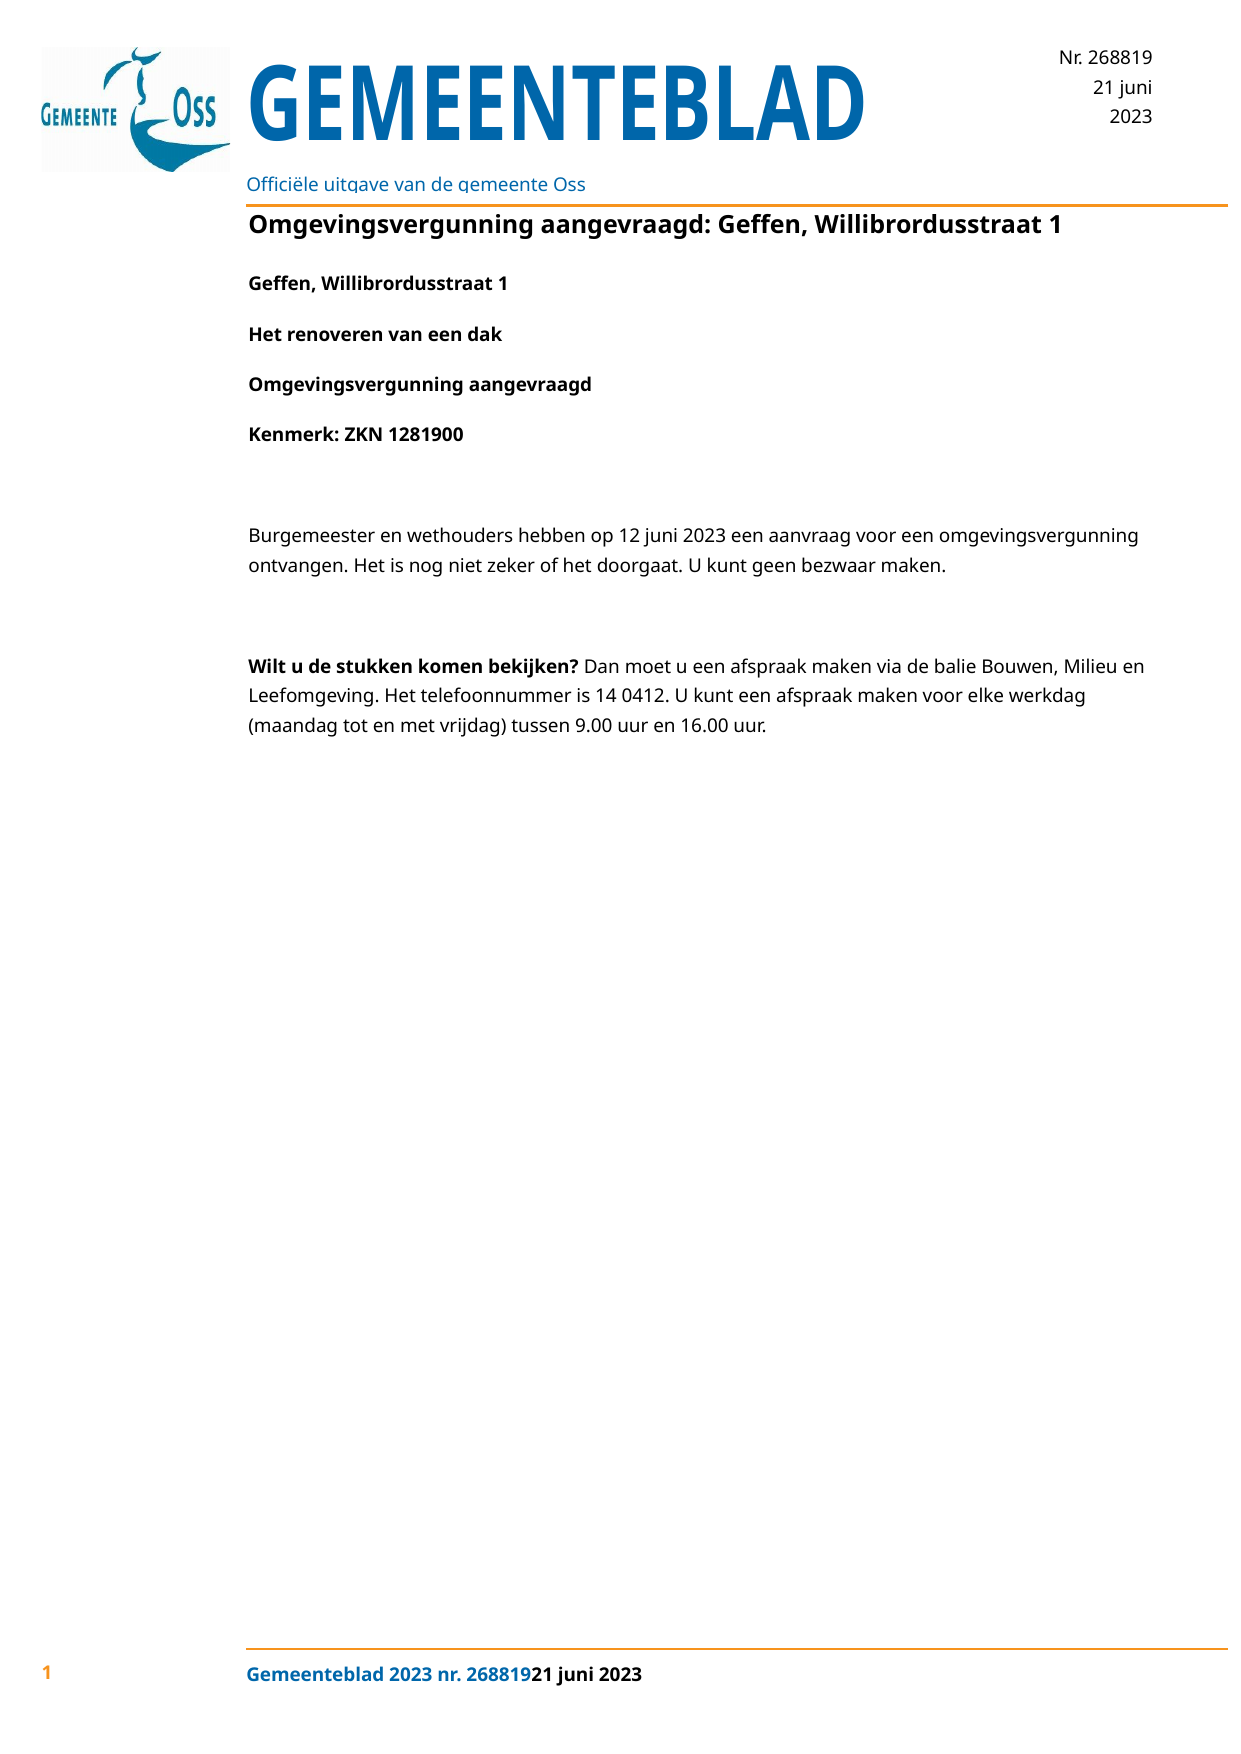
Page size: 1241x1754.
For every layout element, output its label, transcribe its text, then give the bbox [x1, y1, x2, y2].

text Geffen, Willibrordusstraat 1 [248, 270, 1152, 296]
picture [41, 47, 231, 172]
text Burgemeester en wethouders hebben op 12 juni 2023 een aanvraag voor een omgevingsvergunning ontvangen. Het is nog niet zeker of het doorgaat. U kunt geen bezwaar maken. [248, 522, 1152, 578]
text Omgevingsvergunning aangevraagd: Geffen, Willibrordusstraat 1 [248, 207, 1152, 241]
text Omgevingsvergunning aangevraagd [248, 371, 1152, 397]
text Kenmerk: ZKN 1281900 [248, 422, 1152, 447]
text Wilt u de stukken komen bekijken? Dan moet u een afspraak maken via de balie Bouwen, Milieu en Leefomgeving. Het telefoonnummer is 14 0412. U kunt een afspraak maken voor elke werkdag (maandag tot en met vrijdag) tussen 9.00 uur en 16.00 uur. [248, 653, 1152, 738]
text Het renoveren van een dak [248, 321, 1152, 346]
